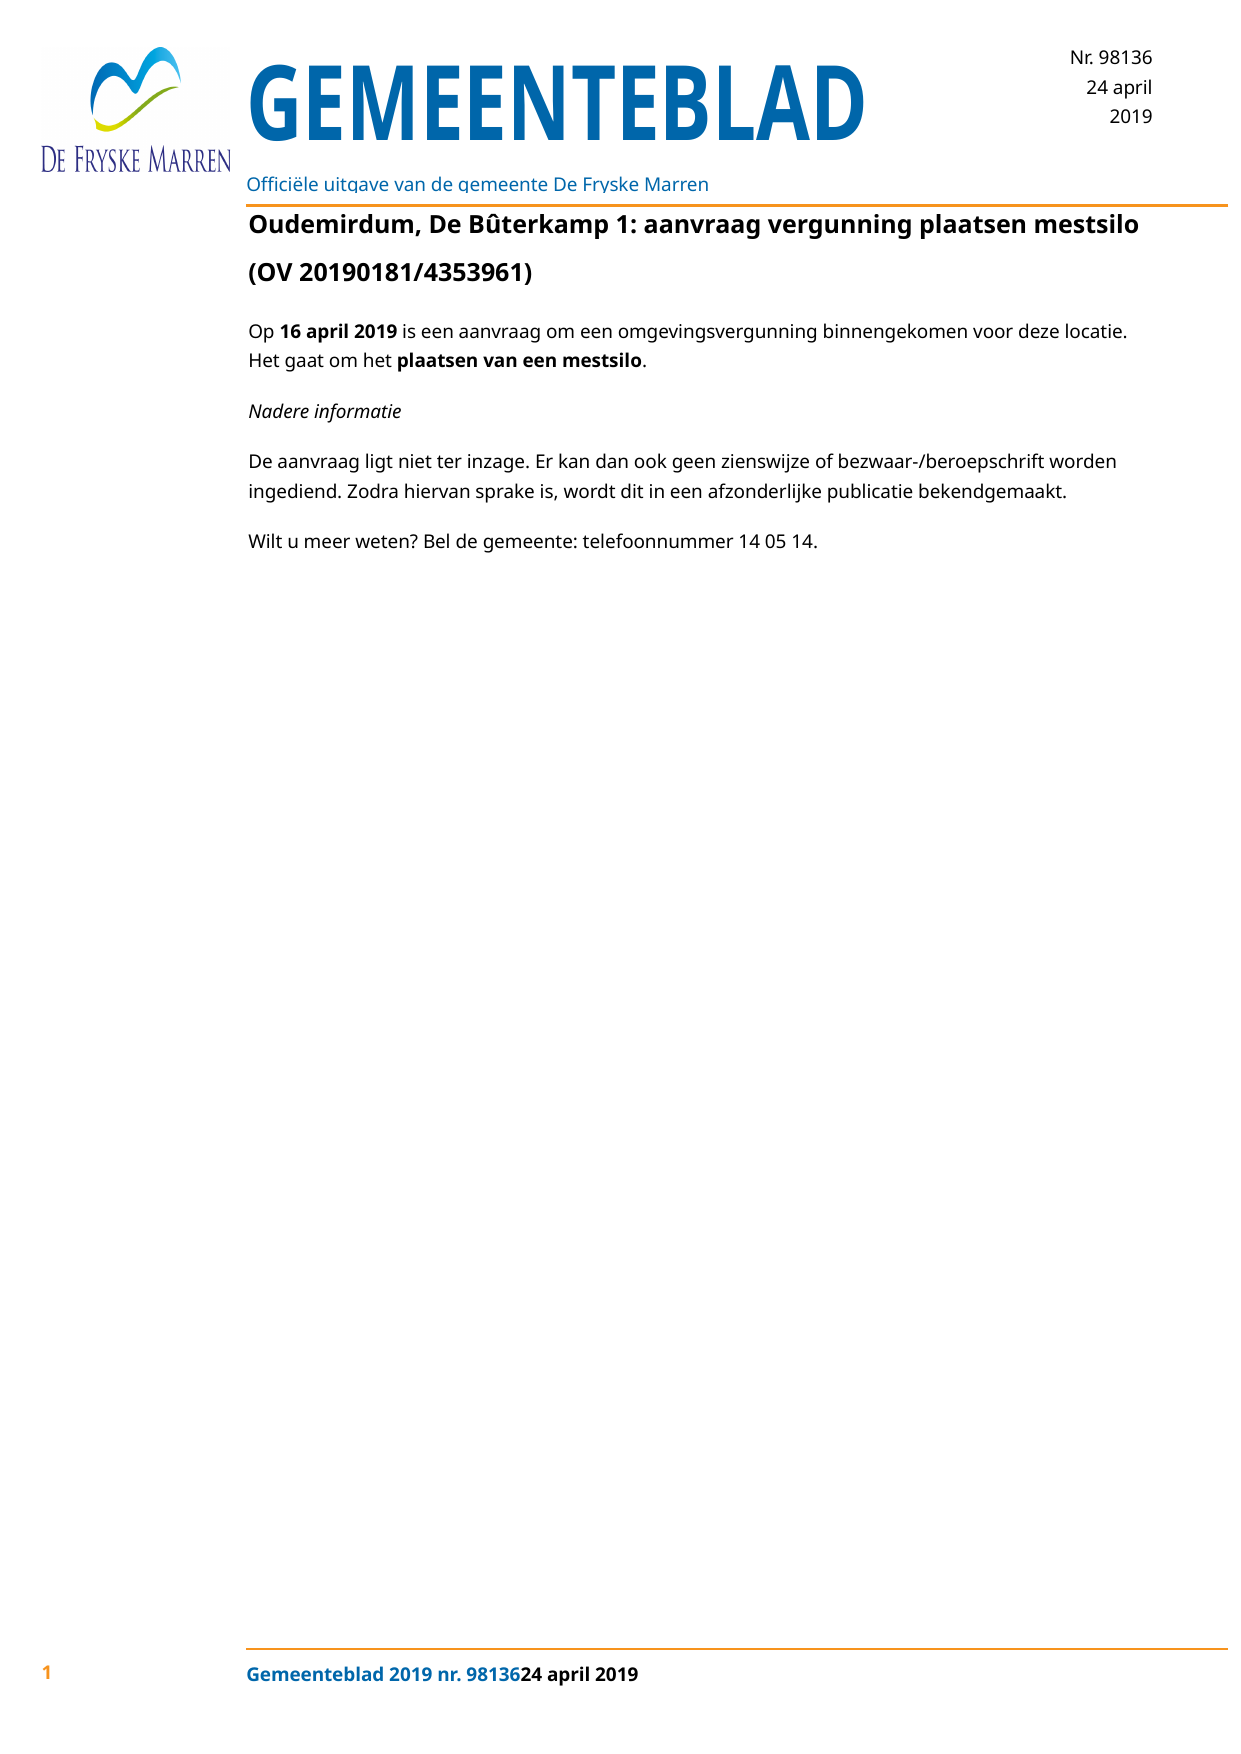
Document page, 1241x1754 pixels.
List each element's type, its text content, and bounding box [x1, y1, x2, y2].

picture [41, 47, 231, 172]
text Wilt u meer weten? Bel de gemeente: telefoonnummer 14 05 14. [248, 528, 1152, 554]
text Op 16 april 2019 is een aanvraag om een omgevingsvergunning binnengekomen voor deze locatie. Het gaat om het plaatsen van een mestsilo. [248, 318, 1152, 373]
text De aanvraag ligt niet ter inzage. Er kan dan ook geen zienswijze of bezwaar-/beroepschrift worden ingediend. Zodra hiervan sprake is, wordt dit in een afzonderlijke publicatie bekendgemaakt. [248, 448, 1152, 504]
text Nadere informatie [248, 398, 1152, 424]
text Oudemirdum, De Bûterkamp 1: aanvraag vergunning plaatsen mestsilo (OV 20190181/4353961) [248, 207, 1152, 288]
